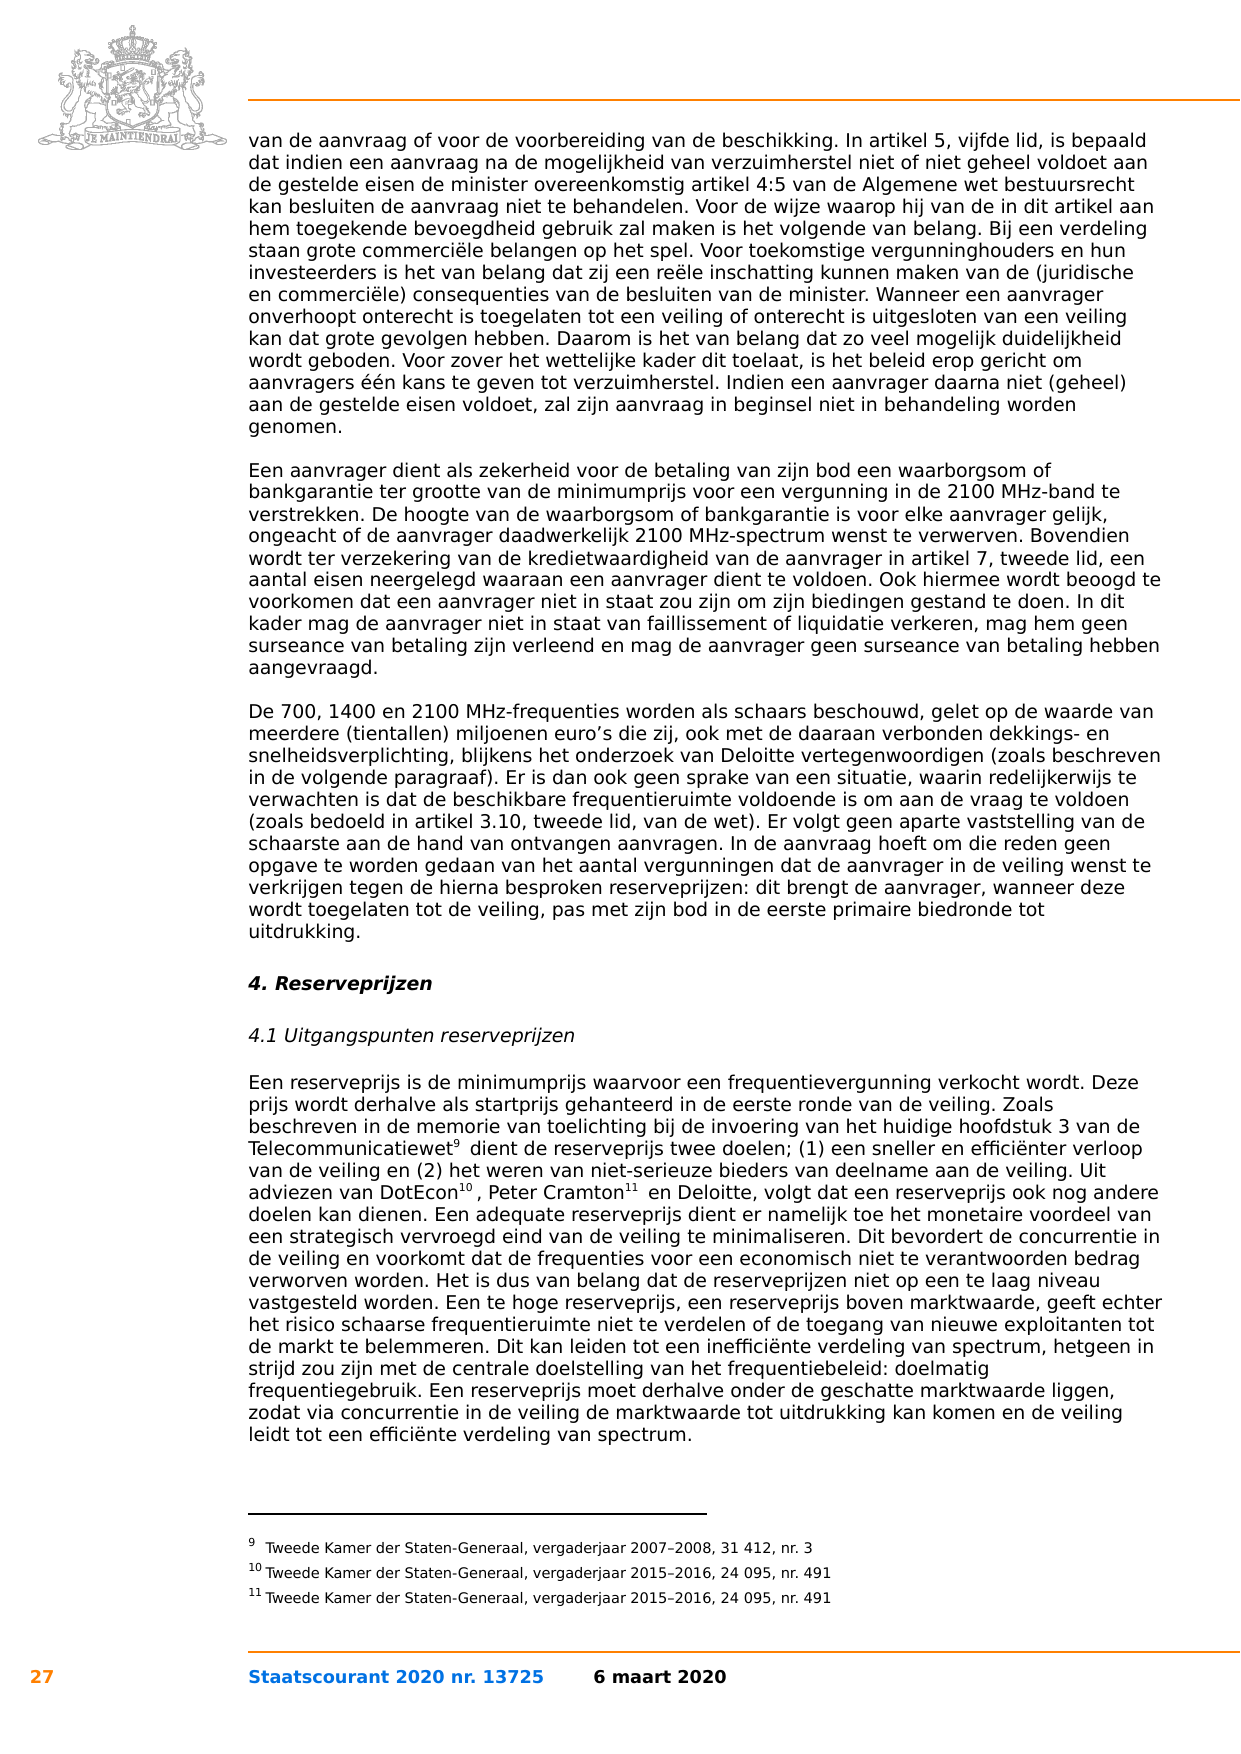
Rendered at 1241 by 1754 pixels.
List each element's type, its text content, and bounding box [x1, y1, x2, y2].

text Een reserveprijs is de minimumprijs waarvoor een frequentievergunning verkocht wordt. Deze prijs wordt derhalve als startprijs gehanteerd in de eerste ronde van de veiling. Zoals beschreven in de memorie van toelichting bij de invoering van het huidige hoofdstuk 3 van de Telecommunicatiewet dient de reserveprijs twee doelen; (1) een sneller en efficiënter verloop van de veiling en (2) het weren van niet-serieuze bieders van deelname aan de veiling. Uit adviezen van DotEcon, Peter Cramton en Deloitte, volgt dat een reserveprijs ook nog andere doelen kan dienen. Een adequate reserveprijs dient er namelijk toe het monetaire voordeel van een strategisch vervroegd eind van de veiling te minimaliseren. Dit bevordert de concurrentie in de veiling en voorkomt dat de frequenties voor een economisch niet te verantwoorden bedrag verworven worden. Het is dus van belang dat de reserveprijzen niet op een te laag niveau vastgesteld worden. Een te hoge reserveprijs, een reserveprijs boven marktwaarde, geeft echter het risico schaarse frequentieruimte niet te verdelen of de toegang van nieuwe exploitanten tot de markt te belemmeren. Dit kan leiden tot een inefficiënte verdeling van spectrum, hetgeen in strijd zou zijn met de centrale doelstelling van het frequentiebeleid: doelmatig frequentiegebruik. Een reserveprijs moet derhalve onder de geschatte marktwaarde liggen, zodat via concurrentie in de veiling de marktwaarde tot uitdrukking kan komen en de veiling leidt tot een efficiënte verdeling van spectrum. [248, 1072, 1163, 1446]
subtitle 4. Reserveprijzen [248, 973, 1163, 995]
picture [38, 25, 227, 150]
text Tweede Kamer der Staten-Generaal, vergaderjaar 2015–2016, 24 095, nr. 491 [248, 1586, 1163, 1608]
text Een aanvrager dient als zekerheid voor de betaling van zijn bod een waarborgsom of bankgarantie ter grootte van de minimumprijs voor een vergunning in de 2100 MHz-band te verstrekken. De hoogte van de waarborgsom of bankgarantie is voor elke aanvrager gelijk, ongeacht of de aanvrager daadwerkelijk 2100 MHz-spectrum wenst te verwerven. Bovendien wordt ter verzekering van de kredietwaardigheid van de aanvrager in artikel 7, tweede lid, een aantal eisen neergelegd waaraan een aanvrager dient te voldoen. Ook hiermee wordt beoogd te voorkomen dat een aanvrager niet in staat zou zijn om zijn biedingen gestand te doen. In dit kader mag de aanvrager niet in staat van faillissement of liquidatie verkeren, mag hem geen surseance van betaling zijn verleend en mag de aanvrager geen surseance van betaling hebben aangevraagd. [248, 459, 1163, 679]
text De 700, 1400 en 2100 MHz-frequenties worden als schaars beschouwd, gelet op de waarde van meerdere (tientallen) miljoenen euro’s die zij, ook met de daaraan verbonden dekkings- en snelheidsverplichting, blijkens het onderzoek van Deloitte vertegenwoordigen (zoals beschreven in de volgende paragraaf). Er is dan ook geen sprake van een situatie, waarin redelijkerwijs te verwachten is dat de beschikbare frequentieruimte voldoende is om aan de vraag te voldoen (zoals bedoeld in artikel 3.10, tweede lid, van de wet). Er volgt geen aparte vaststelling van de schaarste aan de hand van ontvangen aanvragen. In de aanvraag hoeft om die reden geen opgave te worden gedaan van het aantal vergunningen dat de aanvrager in de veiling wenst te verkrijgen tegen de hierna besproken reserveprijzen: dit brengt de aanvrager, wanneer deze wordt toegelaten tot de veiling, pas met zijn bod in de eerste primaire biedronde tot uitdrukking. [248, 701, 1163, 943]
text Tweede Kamer der Staten-Generaal, vergaderjaar 2015–2016, 24 095, nr. 491 [248, 1561, 1163, 1583]
text van de aanvraag of voor de voorbereiding van de beschikking. In artikel 5, vijfde lid, is bepaald dat indien een aanvraag na de mogelijkheid van verzuimherstel niet of niet geheel voldoet aan de gestelde eisen de minister overeenkomstig artikel 4:5 van de Algemene wet bestuursrecht kan besluiten de aanvraag niet te behandelen. Voor de wijze waarop hij van de in dit artikel aan hem toegekende bevoegdheid gebruik zal maken is het volgende van belang. Bij een verdeling staan grote commerciële belangen op het spel. Voor toekomstige vergunninghouders en hun investeerders is het van belang dat zij een reële inschatting kunnen maken van de (juridische en commerciële) consequenties van de besluiten van de minister. Wanneer een aanvrager onverhoopt onterecht is toegelaten tot een veiling of onterecht is uitgesloten van een veiling kan dat grote gevolgen hebben. Daarom is het van belang dat zo veel mogelijk duidelijkheid wordt geboden. Voor zover het wettelijke kader dit toelaat, is het beleid erop gericht om aanvragers één kans te geven tot verzuimherstel. Indien een aanvrager daarna niet (geheel) aan de gestelde eisen voldoet, zal zijn aanvraag in beginsel niet in behandeling worden genomen. [248, 130, 1163, 438]
text Tweede Kamer der Staten-Generaal, vergaderjaar 2007–2008, 31 412, nr. 3 [248, 1536, 1163, 1558]
subtitle 4.1 Uitgangspunten reserveprijzen [248, 1025, 1163, 1047]
